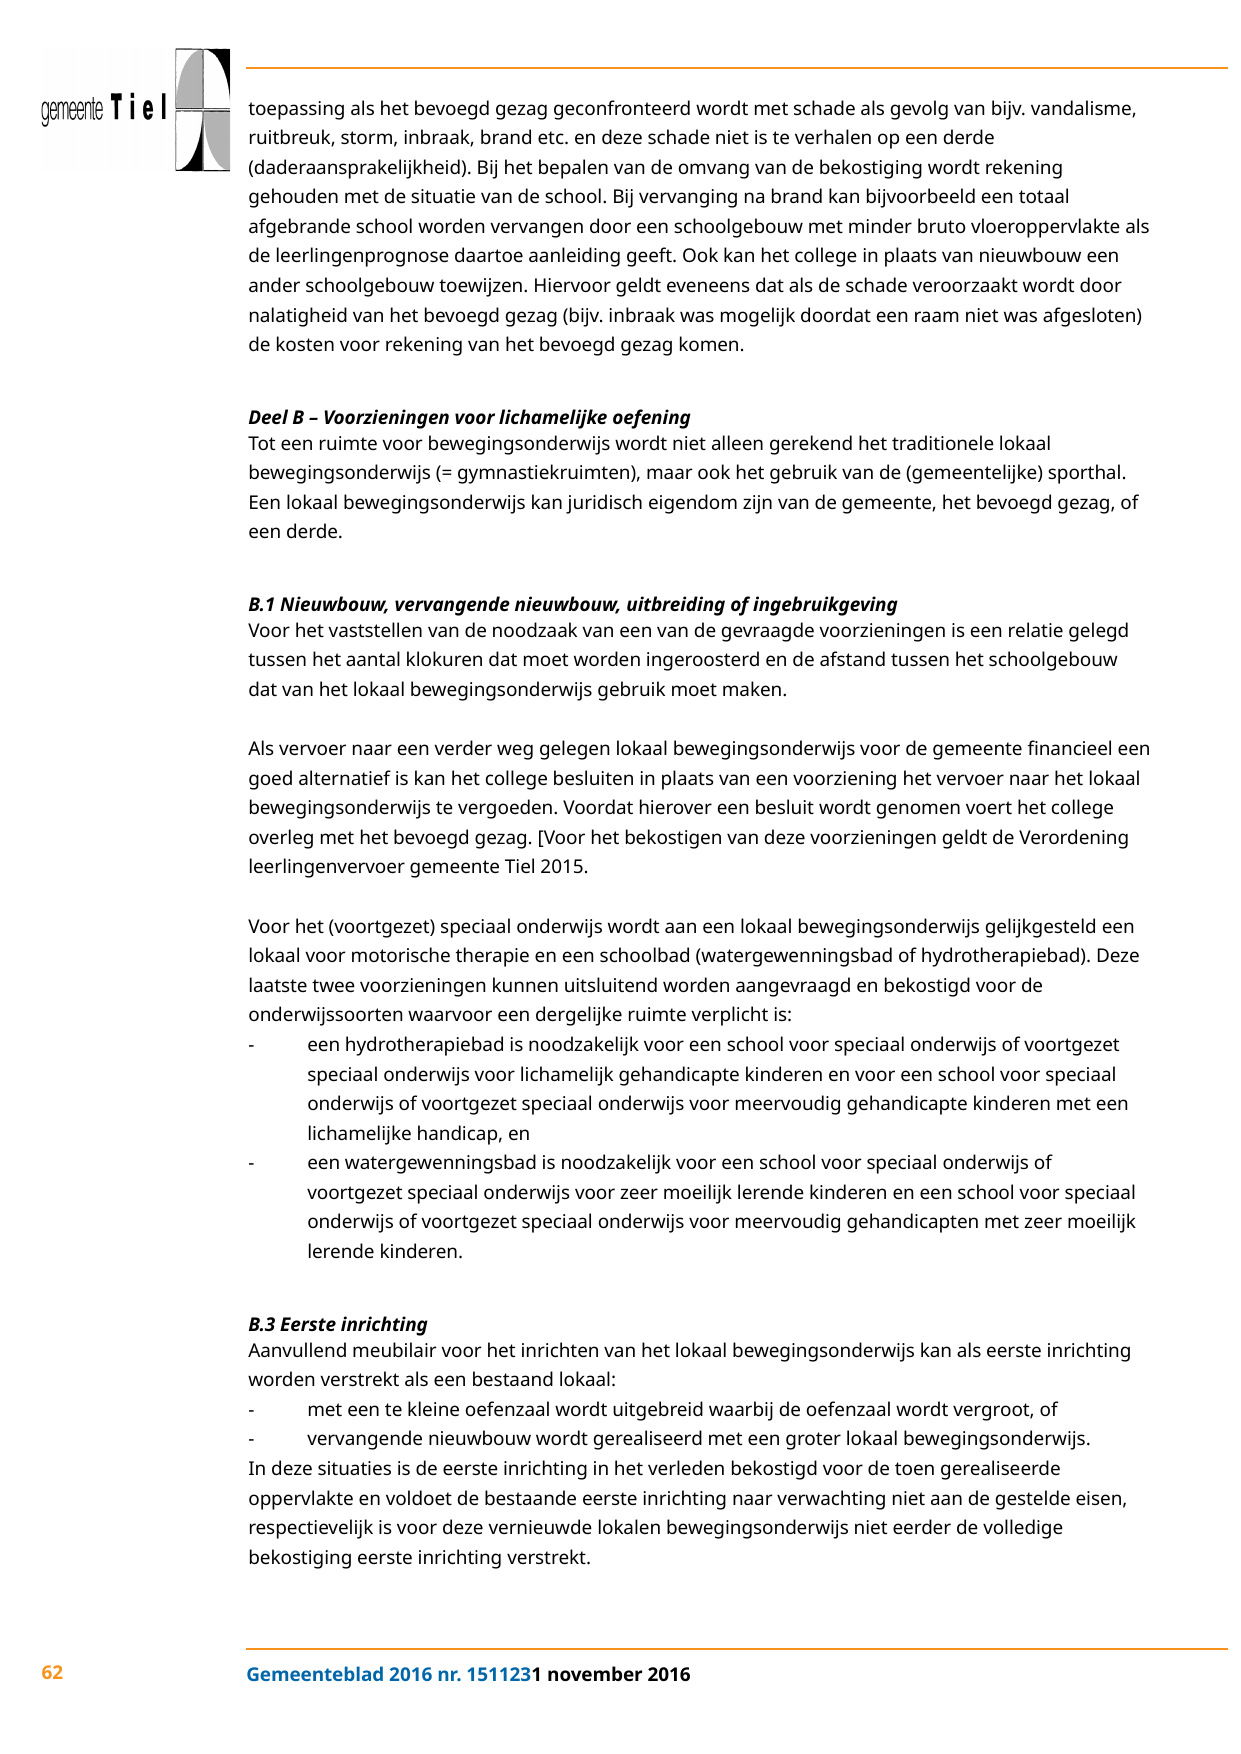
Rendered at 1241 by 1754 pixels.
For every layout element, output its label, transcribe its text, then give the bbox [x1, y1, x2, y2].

text Voor het vaststellen van de noodzaak van een van de gevraagde voorzieningen is een relatie gelegd tussen het aantal klokuren dat moet worden ingeroosterd en de afstand tussen het schoolgebouw dat van het lokaal bewegingsonderwijs gebruik moet maken. [248, 617, 1152, 702]
text toepassing als het bevoegd gezag geconfronteerd wordt met schade als gevolg van bijv. vandalisme, ruitbreuk, storm, inbraak, brand etc. en deze schade niet is te verhalen op een derde (daderaansprakelijkheid). Bij het bepalen van de omvang van de bekostiging wordt rekening gehouden met de situatie van de school. Bij vervanging na brand kan bijvoorbeeld een totaal afgebrande school worden vervangen door een schoolgebouw met minder bruto vloeroppervlakte als de leerlingenprognose daartoe aanleiding geeft. Ook kan het college in plaats van nieuwbouw een ander schoolgebouw toewijzen. Hiervoor geldt eveneens dat als de schade veroorzaakt wordt door nalatigheid van het bevoegd gezag (bijv. inbraak was mogelijk doordat een raam niet was afgesloten) de kosten voor rekening van het bevoegd gezag komen. [248, 95, 1152, 357]
list met een te kleine oefenzaal wordt uitgebreid waarbij de oefenzaal wordt vergroot, of [248, 1396, 1152, 1422]
text Als vervoer naar een verder weg gelegen lokaal bewegingsonderwijs voor de gemeente financieel een goed alternatief is kan het college besluiten in plaats van een voorziening het vervoer naar het lokaal bewegingsonderwijs te vergoeden. Voordat hierover een besluit wordt genomen voert het college overleg met het bevoegd gezag. [Voor het bekostigen van deze voorzieningen geldt de Verordening leerlingenvervoer gemeente Tiel 2015. [248, 735, 1152, 879]
text Tot een ruimte voor bewegingsonderwijs wordt niet alleen gerekend het traditionele lokaal bewegingsonderwijs (= gymnastiekruimten), maar ook het gebruik van de (gemeentelijke) sporthal. Een lokaal bewegingsonderwijs kan juridisch eigendom zijn van de gemeente, het bevoegd gezag, of een derde. [248, 430, 1152, 544]
list een hydrotherapiebad is noodzakelijk voor een school voor speciaal onderwijs of voortgezet speciaal onderwijs voor lichamelijk gehandicapte kinderen en voor een school voor speciaal onderwijs of voortgezet speciaal onderwijs voor meervoudig gehandicapte kinderen met een lichamelijke handicap, en [248, 1031, 1152, 1146]
picture [41, 47, 231, 172]
list een watergewenningsbad is noodzakelijk voor een school voor speciaal onderwijs of voortgezet speciaal onderwijs voor zeer moeilijk lerende kinderen en een school voor speciaal onderwijs of voortgezet speciaal onderwijs voor meervoudig gehandicapten met zeer moeilijk lerende kinderen. [248, 1149, 1152, 1264]
text B.1 Nieuwbouw, vervangende nieuwbouw, uitbreiding of ingebruikgeving [248, 591, 1152, 617]
list vervangende nieuwbouw wordt gerealiseerd met een groter lokaal bewegingsonderwijs. [248, 1426, 1152, 1451]
text Voor het (voortgezet) speciaal onderwijs wordt aan een lokaal bewegingsonderwijs gelijkgesteld een lokaal voor motorische therapie en een schoolbad (watergewenningsbad of hydrotherapiebad). Deze laatste twee voorzieningen kunnen uitsluitend worden aangevraagd en bekostigd voor de onderwijssoorten waarvoor een dergelijke ruimte verplicht is: [248, 913, 1152, 1027]
text B.3 Eerste inrichting [248, 1311, 1152, 1337]
text Deel B – Voorzieningen voor lichamelijke oefening [248, 404, 1152, 430]
text In deze situaties is de eerste inrichting in het verleden bekostigd voor de toen gerealiseerde oppervlakte en voldoet de bestaande eerste inrichting naar verwachting niet aan de gestelde eisen, respectievelijk is voor deze vernieuwde lokalen bewegingsonderwijs niet eerder de volledige bekostiging eerste inrichting verstrekt. [248, 1455, 1152, 1569]
text Aanvullend meubilair voor het inrichten van het lokaal bewegingsonderwijs kan als eerste inrichting worden verstrekt als een bestaand lokaal: [248, 1337, 1152, 1392]
